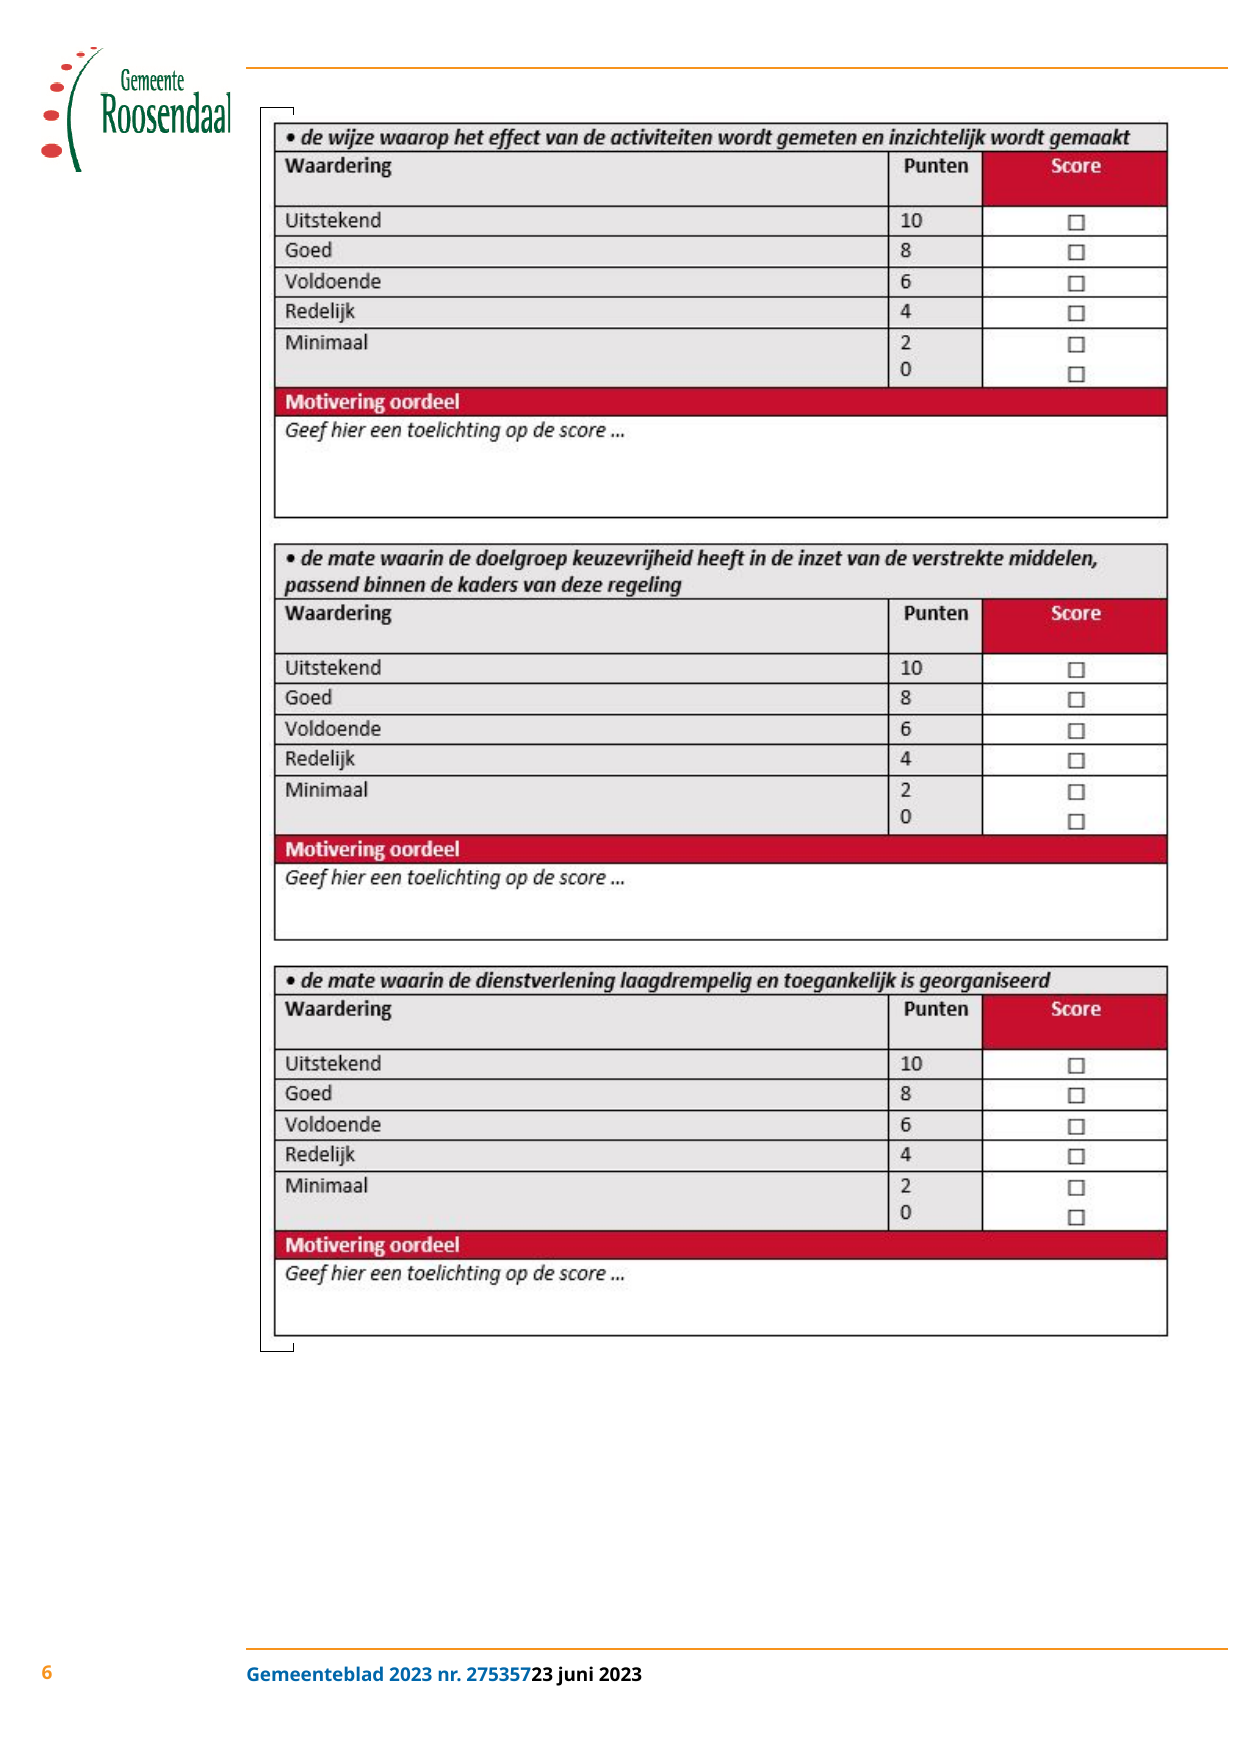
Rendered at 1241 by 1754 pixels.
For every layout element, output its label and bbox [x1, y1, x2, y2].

picture [41, 47, 231, 172]
picture [268, 115, 1173, 1343]
